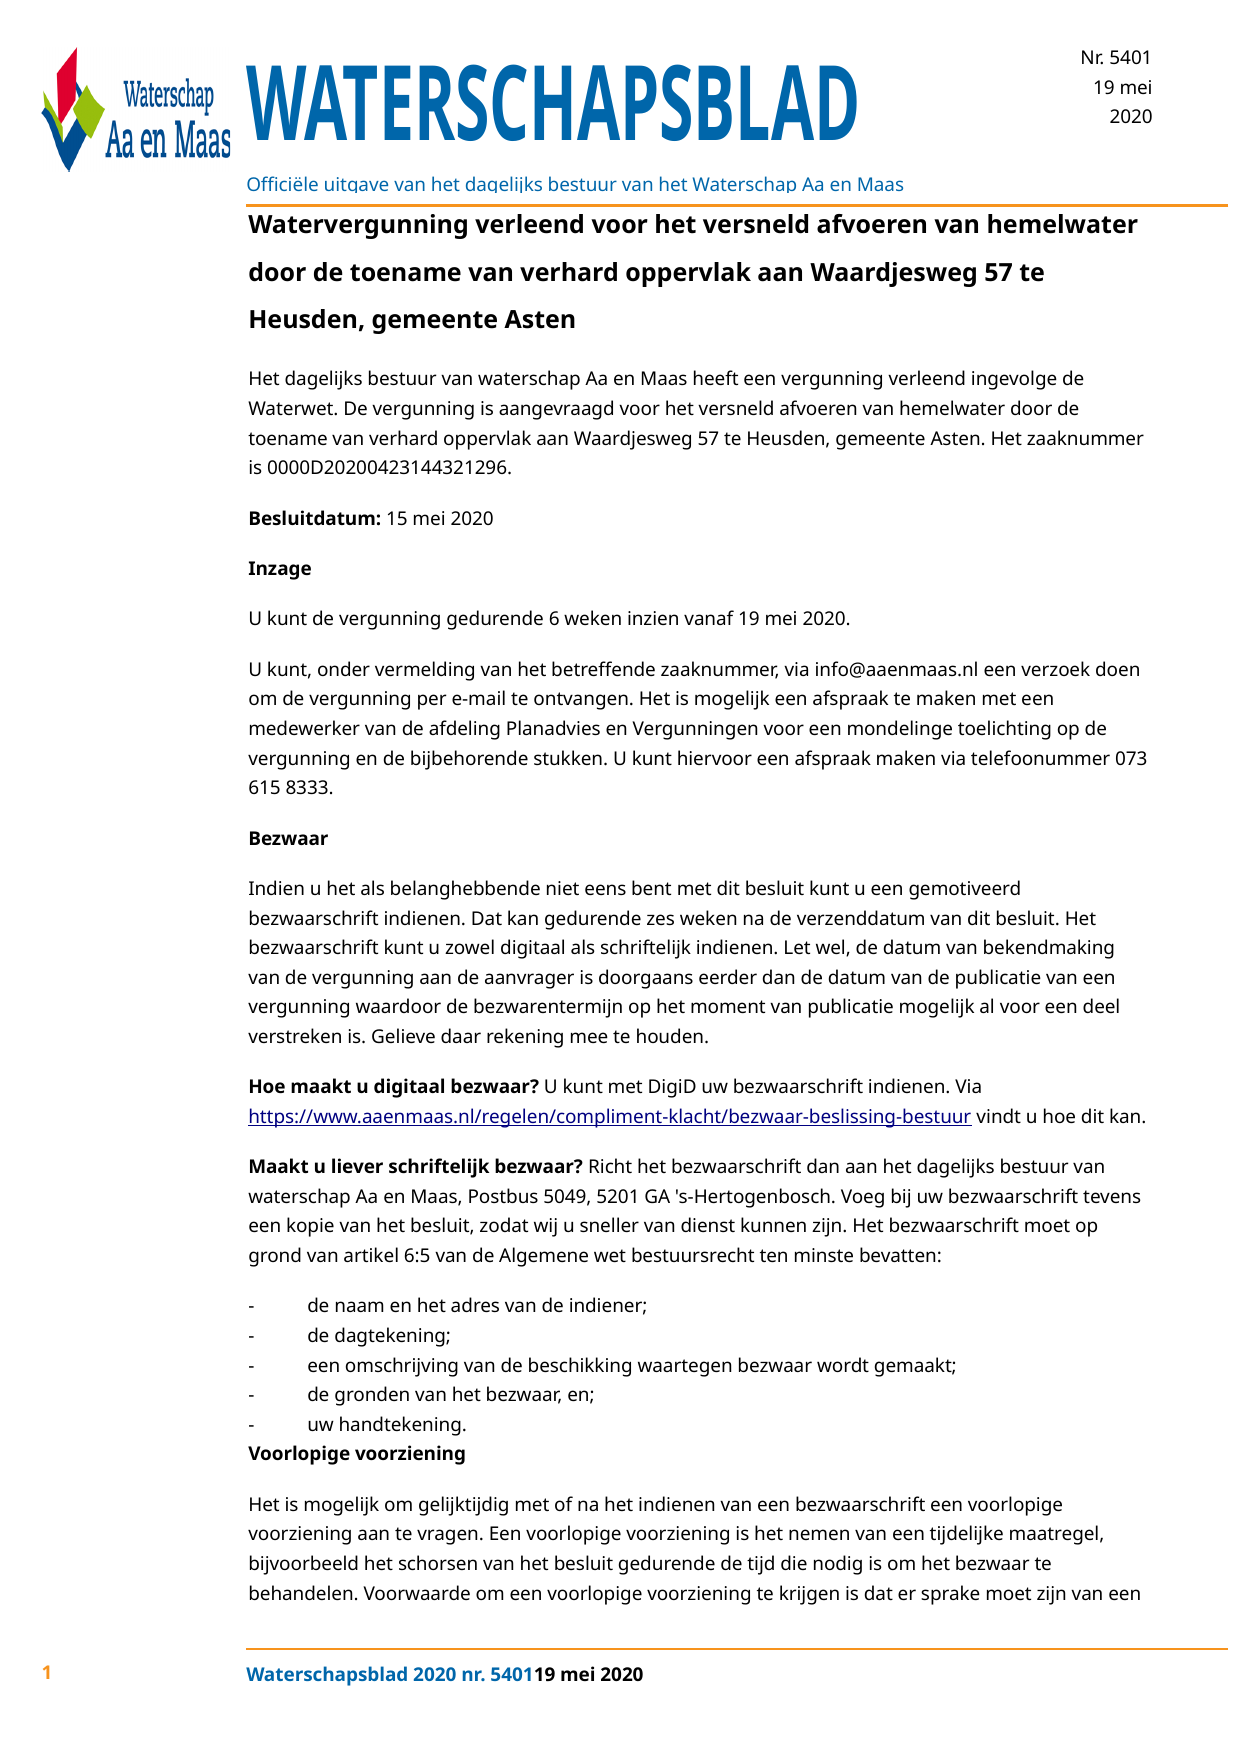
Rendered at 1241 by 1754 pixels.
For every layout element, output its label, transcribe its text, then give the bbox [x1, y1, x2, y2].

list uw handtekening. [248, 1411, 1152, 1437]
text Inzage [248, 555, 1152, 581]
text U kunt, onder vermelding van het betreffende zaaknummer, via info@aaenmaas.nl een verzoek doen om de vergunning per e-mail te ontvangen. Het is mogelijk een afspraak te maken met een medewerker van de afdeling Planadvies en Vergunningen voor een mondelinge toelichting op de vergunning en de bijbehorende stukken. U kunt hiervoor een afspraak maken via telefoonummer 073 615 8333. [248, 656, 1152, 800]
text Het is mogelijk om gelijktijdig met of na het indienen van een bezwaarschrift een voorlopige voorziening aan te vragen. Een voorlopige voorziening is het nemen van een tijdelijke maatregel, bijvoorbeeld het schorsen van het besluit gedurende de tijd die nodig is om het bezwaar te behandelen. Voorwaarde om een voorlopige voorziening te krijgen is dat er sprake moet zijn van een [248, 1491, 1152, 1605]
list een omschrijving van de beschikking waartegen bezwaar wordt gemaakt; [248, 1352, 1152, 1377]
list de dagtekening; [248, 1322, 1152, 1348]
picture [41, 47, 231, 172]
text Besluitdatum: 15 mei 2020 [248, 505, 1152, 530]
text Voorlopige voorziening [248, 1441, 1152, 1466]
text Indien u het als belanghebbende niet eens bent met dit besluit kunt u een gemotiveerd bezwaarschrift indienen. Dat kan gedurende zes weken na de verzenddatum van dit besluit. Het bezwaarschrift kunt u zowel digitaal als schriftelijk indienen. Let wel, de datum van bekendmaking van de vergunning aan de aanvrager is doorgaans eerder dan de datum van de publicatie van een vergunning waardoor de bezwarentermijn op het moment van publicatie mogelijk al voor een deel verstreken is. Gelieve daar rekening mee te houden. [248, 875, 1152, 1049]
text Watervergunning verleend voor het versneld afvoeren van hemelwater door de toename van verhard oppervlak aan Waardjesweg 57 te Heusden, gemeente Asten [248, 207, 1152, 336]
text Hoe maakt u digitaal bezwaar? U kunt met DigiD uw bezwaarschrift indienen. Via https://www.aaenmaas.nl/regelen/compliment-klacht/bezwaar-beslissing-bestuur vindt u hoe dit kan. [248, 1073, 1152, 1129]
list de naam en het adres van de indiener; [248, 1293, 1152, 1318]
text Bezwaar [248, 825, 1152, 850]
text U kunt de vergunning gedurende 6 weken inzien vanaf 19 mei 2020. [248, 606, 1152, 631]
text Het dagelijks bestuur van waterschap Aa en Maas heeft een vergunning verleend ingevolge de Waterwet. De vergunning is aangevraagd voor het versneld afvoeren van hemelwater door de toename van verhard oppervlak aan Waardjesweg 57 te Heusden, gemeente Asten. Het zaaknummer is 0000D20200423144321296. [248, 366, 1152, 480]
list de gronden van het bezwaar, en; [248, 1381, 1152, 1407]
text Maakt u liever schriftelijk bezwaar? Richt het bezwaarschrift dan aan het dagelijks bestuur van waterschap Aa en Maas, Postbus 5049, 5201 GA 's-Hertogenbosch. Voeg bij uw bezwaarschrift tevens een kopie van het besluit, zodat wij u sneller van dienst kunnen zijn. Het bezwaarschrift moet op grond van artikel 6:5 van de Algemene wet bestuursrecht ten minste bevatten: [248, 1153, 1152, 1268]
